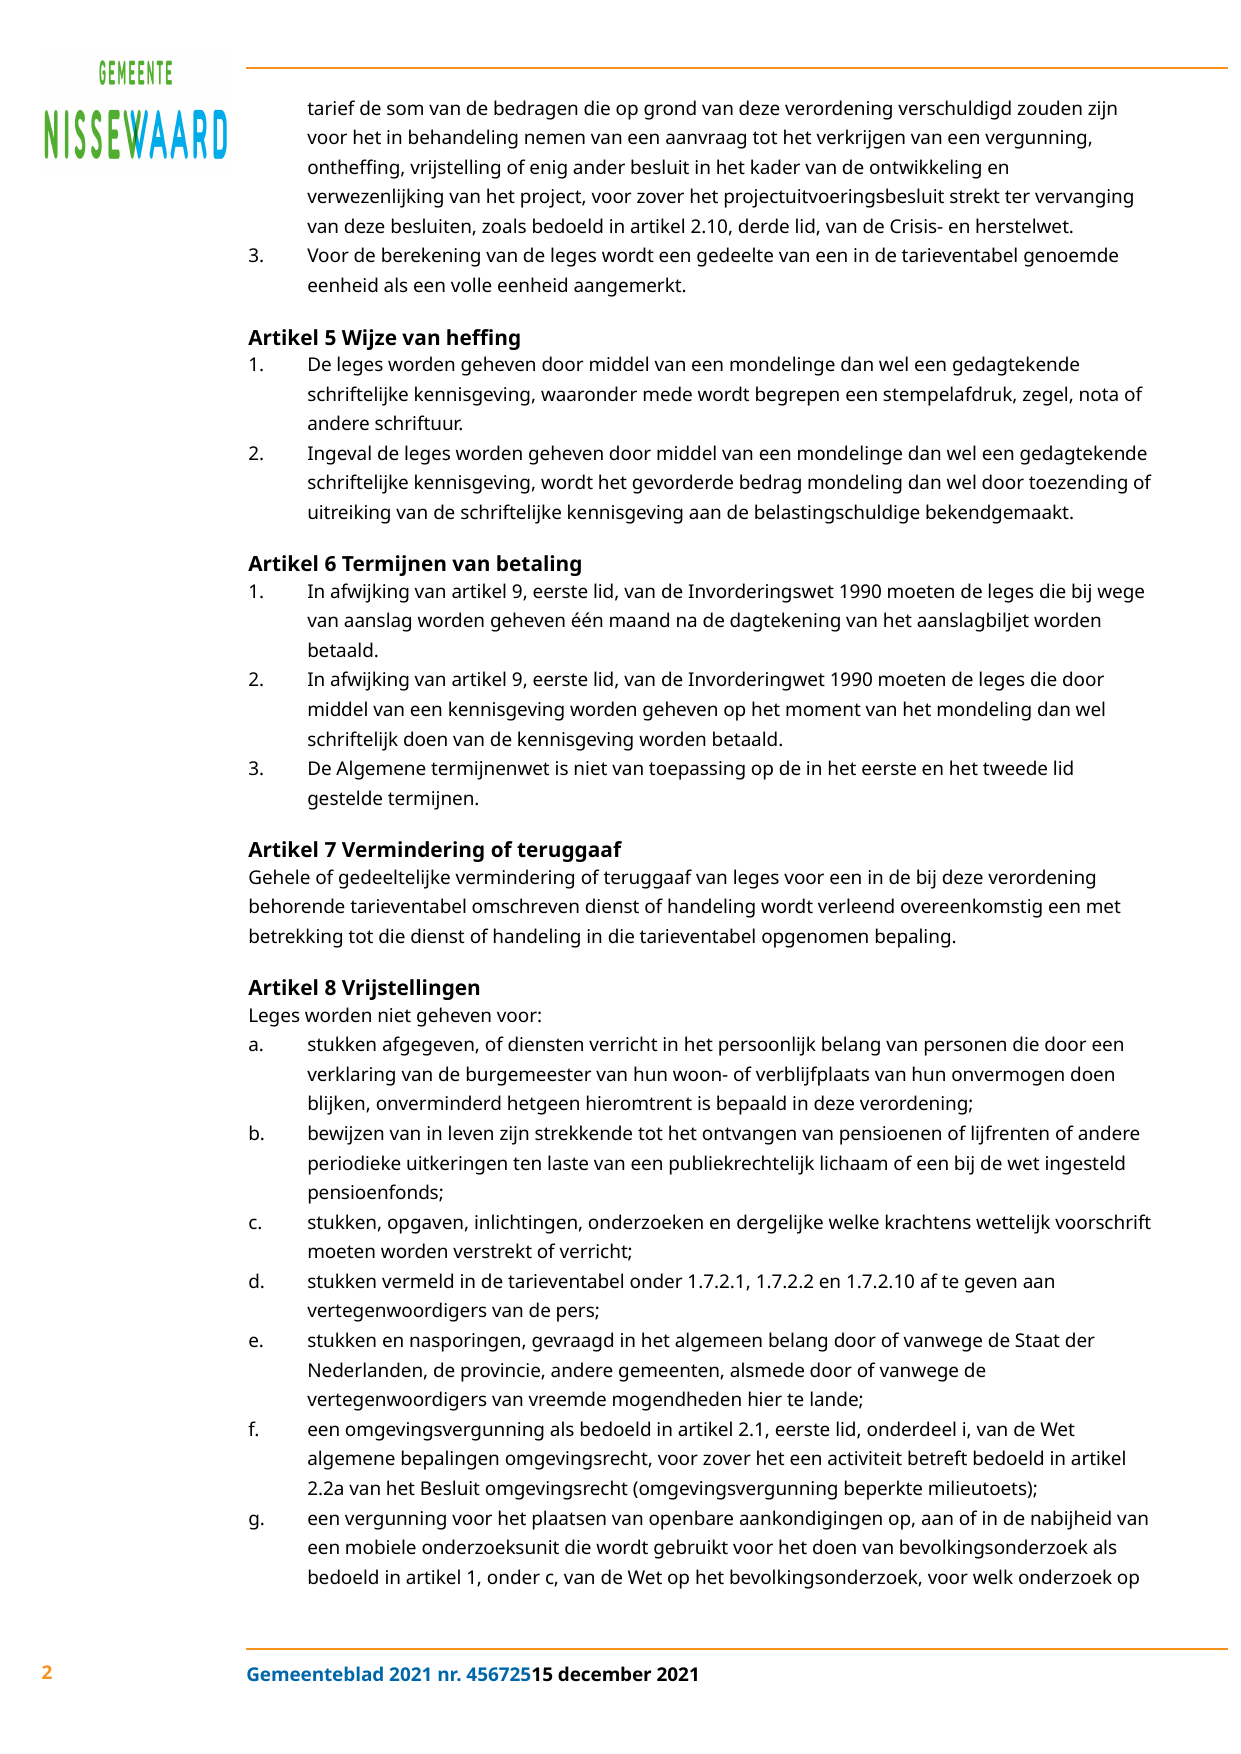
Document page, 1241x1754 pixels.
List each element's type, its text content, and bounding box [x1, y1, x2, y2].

list Ingeval de leges worden geheven door middel van een mondelinge dan wel een gedagtekende schriftelijke kennisgeving, wordt het gevorderde bedrag mondeling dan wel door toezending of uitreiking van de schriftelijke kennisgeving aan de belastingschuldige bekendgemaakt. [248, 440, 1152, 525]
list tarief de som van de bedragen die op grond van deze verordening verschuldigd zouden zijn voor het in behandeling nemen van een aanvraag tot het verkrijgen van een vergunning, ontheffing, vrijstelling of enig ander besluit in het kader van de ontwikkeling en verwezenlijking van het project, voor zover het projectuitvoeringsbesluit strekt ter vervanging van deze besluiten, zoals bedoeld in artikel 2.10, derde lid, van de Crisis- en herstelwet. [248, 95, 1152, 239]
list bewijzen van in leven zijn strekkende tot het ontvangen van pensioenen of lijfrenten of andere periodieke uitkeringen ten laste van een publiekrechtelijk lichaam of een bij de wet ingesteld pensioenfonds; [248, 1120, 1152, 1205]
picture [41, 47, 231, 172]
text Leges worden niet geheven voor: [248, 1002, 1152, 1028]
list een omgevingsvergunning als bedoeld in artikel 2.1, eerste lid, onderdeel i, van de Wet algemene bepalingen omgevingsrecht, voor zover het een activiteit betreft bedoeld in artikel 2.2a van het Besluit omgevingsrecht (omgevingsvergunning beperkte milieutoets); [248, 1416, 1152, 1501]
list De leges worden geheven door middel van een mondelinge dan wel een gedagtekende schriftelijke kennisgeving, waaronder mede wordt begrepen een stempelafdruk, zegel, nota of andere schriftuur. [248, 351, 1152, 436]
text Artikel 5 Wijze van heffing [248, 323, 1152, 351]
text Artikel 6 Termijnen van betaling [248, 549, 1152, 578]
list stukken vermeld in de tarieventabel onder 1.7.2.1, 1.7.2.2 en 1.7.2.10 af te geven aan vertegenwoordigers van de pers; [248, 1268, 1152, 1323]
text Gehele of gedeeltelijke vermindering of teruggaaf van leges voor een in de bij deze verordening behorende tarieventabel omschreven dienst of handeling wordt verleend overeenkomstig een met betrekking tot die dienst of handeling in die tarieventabel opgenomen bepaling. [248, 864, 1152, 949]
list In afwijking van artikel 9, eerste lid, van de Invorderingwet 1990 moeten de leges die door middel van een kennisgeving worden geheven op het moment van het mondeling dan wel schriftelijk doen van de kennisgeving worden betaald. [248, 667, 1152, 752]
list een vergunning voor het plaatsen van openbare aankondigingen op, aan of in de nabijheid van een mobiele onderzoeksunit die wordt gebruikt voor het doen van bevolkingsonderzoek als bedoeld in artikel 1, onder c, van de Wet op het bevolkingsonderzoek, voor welk onderzoek op [248, 1505, 1152, 1590]
list In afwijking van artikel 9, eerste lid, van de Invorderingswet 1990 moeten de leges die bij wege van aanslag worden geheven één maand na de dagtekening van het aanslagbiljet worden betaald. [248, 578, 1152, 663]
list De Algemene termijnenwet is niet van toepassing op de in het eerste en het tweede lid gestelde termijnen. [248, 755, 1152, 811]
text Artikel 7 Vermindering of teruggaaf [248, 835, 1152, 864]
text Artikel 8 Vrijstellingen [248, 973, 1152, 1002]
list stukken afgegeven, of diensten verricht in het persoonlijk belang van personen die door een verklaring van de burgemeester van hun woon- of verblijfplaats van hun onvermogen doen blijken, onverminderd hetgeen hieromtrent is bepaald in deze verordening; [248, 1031, 1152, 1116]
list stukken, opgaven, inlichtingen, onderzoeken en dergelijke welke krachtens wettelijk voorschrift moeten worden verstrekt of verricht; [248, 1209, 1152, 1264]
list Voor de berekening van de leges wordt een gedeelte van een in de tarieventabel genoemde eenheid als een volle eenheid aangemerkt. [248, 243, 1152, 298]
list stukken en nasporingen, gevraagd in het algemeen belang door of vanwege de Staat der Nederlanden, de provincie, andere gemeenten, alsmede door of vanwege de vertegenwoordigers van vreemde mogendheden hier te lande; [248, 1327, 1152, 1412]
